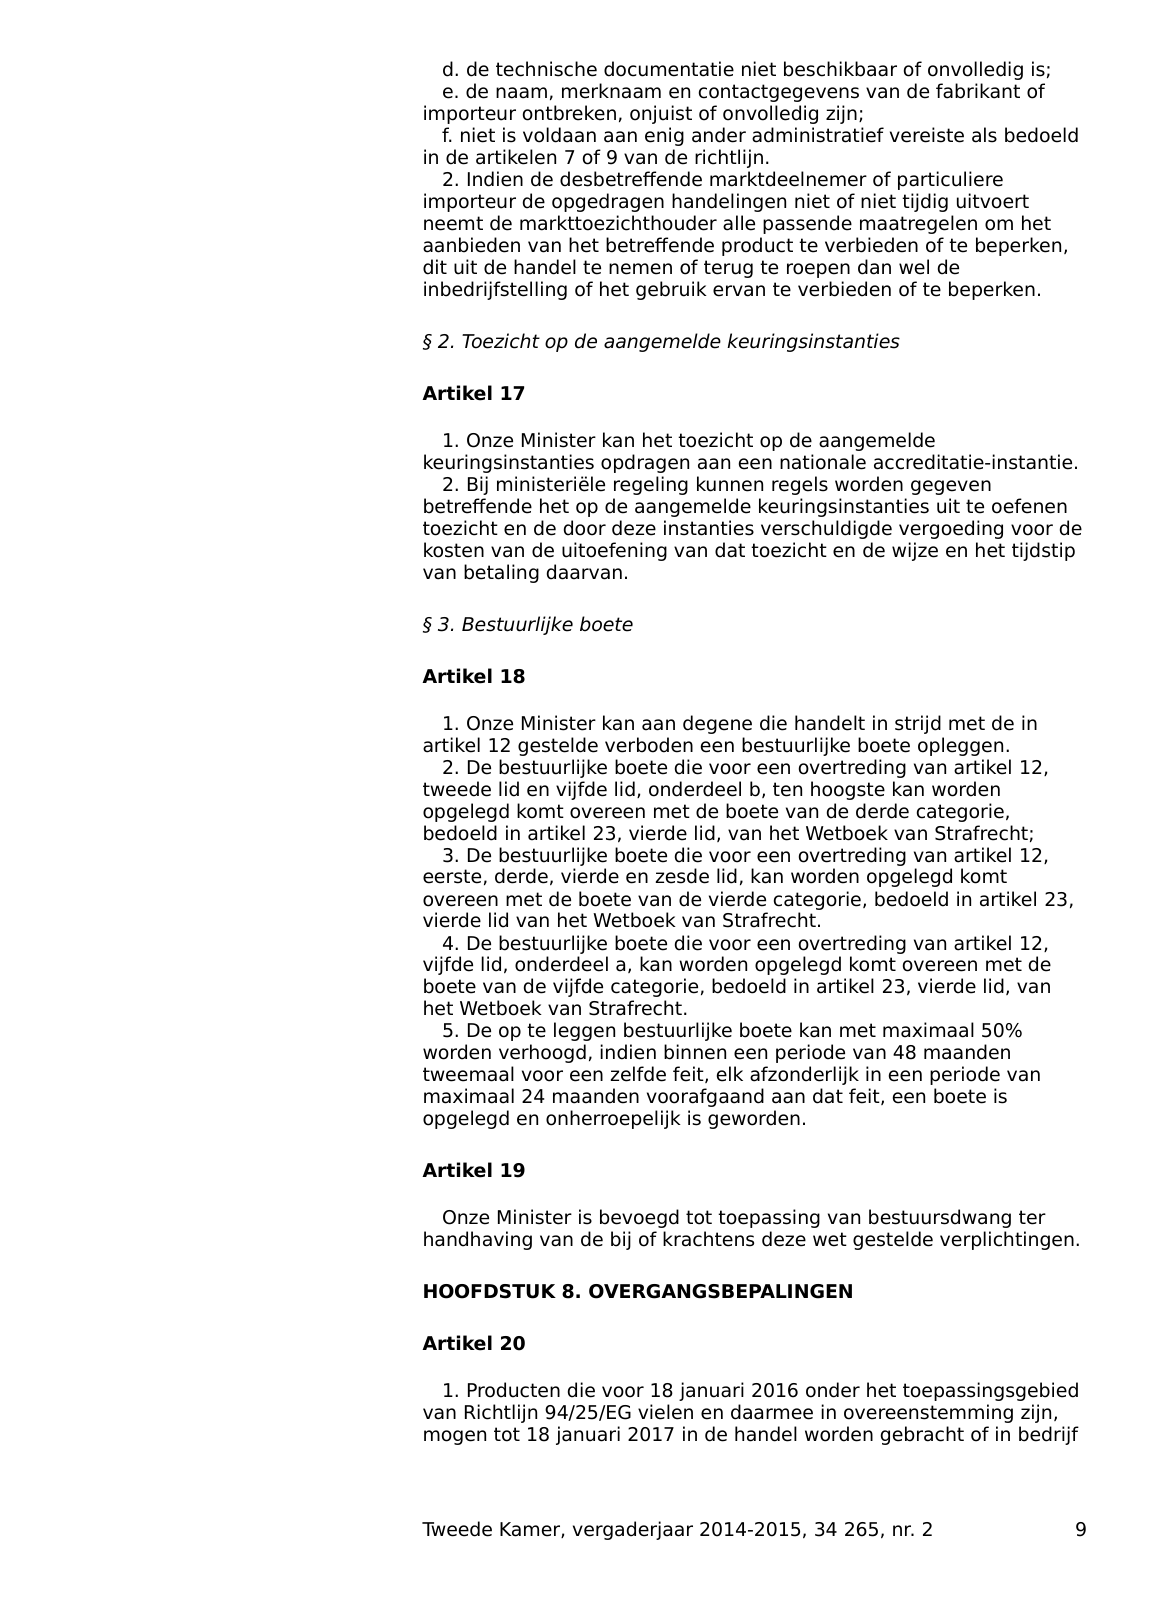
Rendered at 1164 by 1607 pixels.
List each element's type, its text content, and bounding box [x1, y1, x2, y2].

text 1. Onze Minister kan het toezicht op de aangemelde keuringsinstanties opdragen aan een nationale accreditatie-instantie. [422, 430, 1087, 474]
subtitle HOOFDSTUK 8. OVERGANGSBEPALINGEN [422, 1281, 1087, 1303]
text 2. De bestuurlijke boete die voor een overtreding van artikel 12, tweede lid en vijfde lid, onderdeel b, ten hoogste kan worden opgelegd komt overeen met de boete van de derde categorie, bedoeld in artikel 23, vierde lid, van het Wetboek van Strafrecht; [422, 757, 1087, 844]
text 2. Indien de desbetreffende marktdeelnemer of particuliere importeur de opgedragen handelingen niet of niet tijdig uitvoert neemt de markttoezichthouder alle passende maatregelen om het aanbieden van het betreffende product te verbieden of te beperken, dit uit de handel te nemen of terug te roepen dan wel de inbedrijfstelling of het gebruik ervan te verbieden of te beperken. [422, 169, 1087, 301]
subtitle Artikel 18 [422, 666, 1087, 688]
text f. niet is voldaan aan enig ander administratief vereiste als bedoeld in de artikelen 7 of 9 van de richtlijn. [422, 125, 1087, 169]
text 5. De op te leggen bestuurlijke boete kan met maximaal 50% worden verhoogd, indien binnen een periode van 48 maanden tweemaal voor een zelfde feit, elk afzonderlijk in een periode van maximaal 24 maanden voorafgaand aan dat feit, een boete is opgelegd en onherroepelijk is geworden. [422, 1020, 1087, 1130]
subtitle § 3. Bestuurlijke boete [422, 614, 1087, 636]
text Onze Minister is bevoegd tot toepassing van bestuursdwang ter handhaving van de bij of krachtens deze wet gestelde verplichtingen. [422, 1207, 1087, 1251]
text 2. Bij ministeriële regeling kunnen regels worden gegeven betreffende het op de aangemelde keuringsinstanties uit te oefenen toezicht en de door deze instanties verschuldigde vergoeding voor de kosten van de uitoefening van dat toezicht en de wijze en het tijdstip van betaling daarvan. [422, 474, 1087, 584]
text d. de technische documentatie niet beschikbaar of onvolledig is; [422, 59, 1087, 81]
subtitle § 2. Toezicht op de aangemelde keuringsinstanties [422, 331, 1087, 353]
text 1. Producten die voor 18 januari 2016 onder het toepassingsgebied van Richtlijn 94/25/EG vielen en daarmee in overeenstemming zijn, mogen tot 18 januari 2017 in de handel worden gebracht of in bedrijf [422, 1380, 1087, 1446]
text 4. De bestuurlijke boete die voor een overtreding van artikel 12, vijfde lid, onderdeel a, kan worden opgelegd komt overeen met de boete van de vijfde categorie, bedoeld in artikel 23, vierde lid, van het Wetboek van Strafrecht. [422, 932, 1087, 1020]
text e. de naam, merknaam en contactgegevens van de fabrikant of importeur ontbreken, onjuist of onvolledig zijn; [422, 81, 1087, 125]
subtitle Artikel 20 [422, 1333, 1087, 1355]
subtitle Artikel 19 [422, 1160, 1087, 1182]
subtitle Artikel 17 [422, 383, 1087, 405]
text 1. Onze Minister kan aan degene die handelt in strijd met de in artikel 12 gestelde verboden een bestuurlijke boete opleggen. [422, 713, 1087, 757]
text 3. De bestuurlijke boete die voor een overtreding van artikel 12, eerste, derde, vierde en zesde lid, kan worden opgelegd komt overeen met de boete van de vierde categorie, bedoeld in artikel 23, vierde lid van het Wetboek van Strafrecht. [422, 844, 1087, 932]
